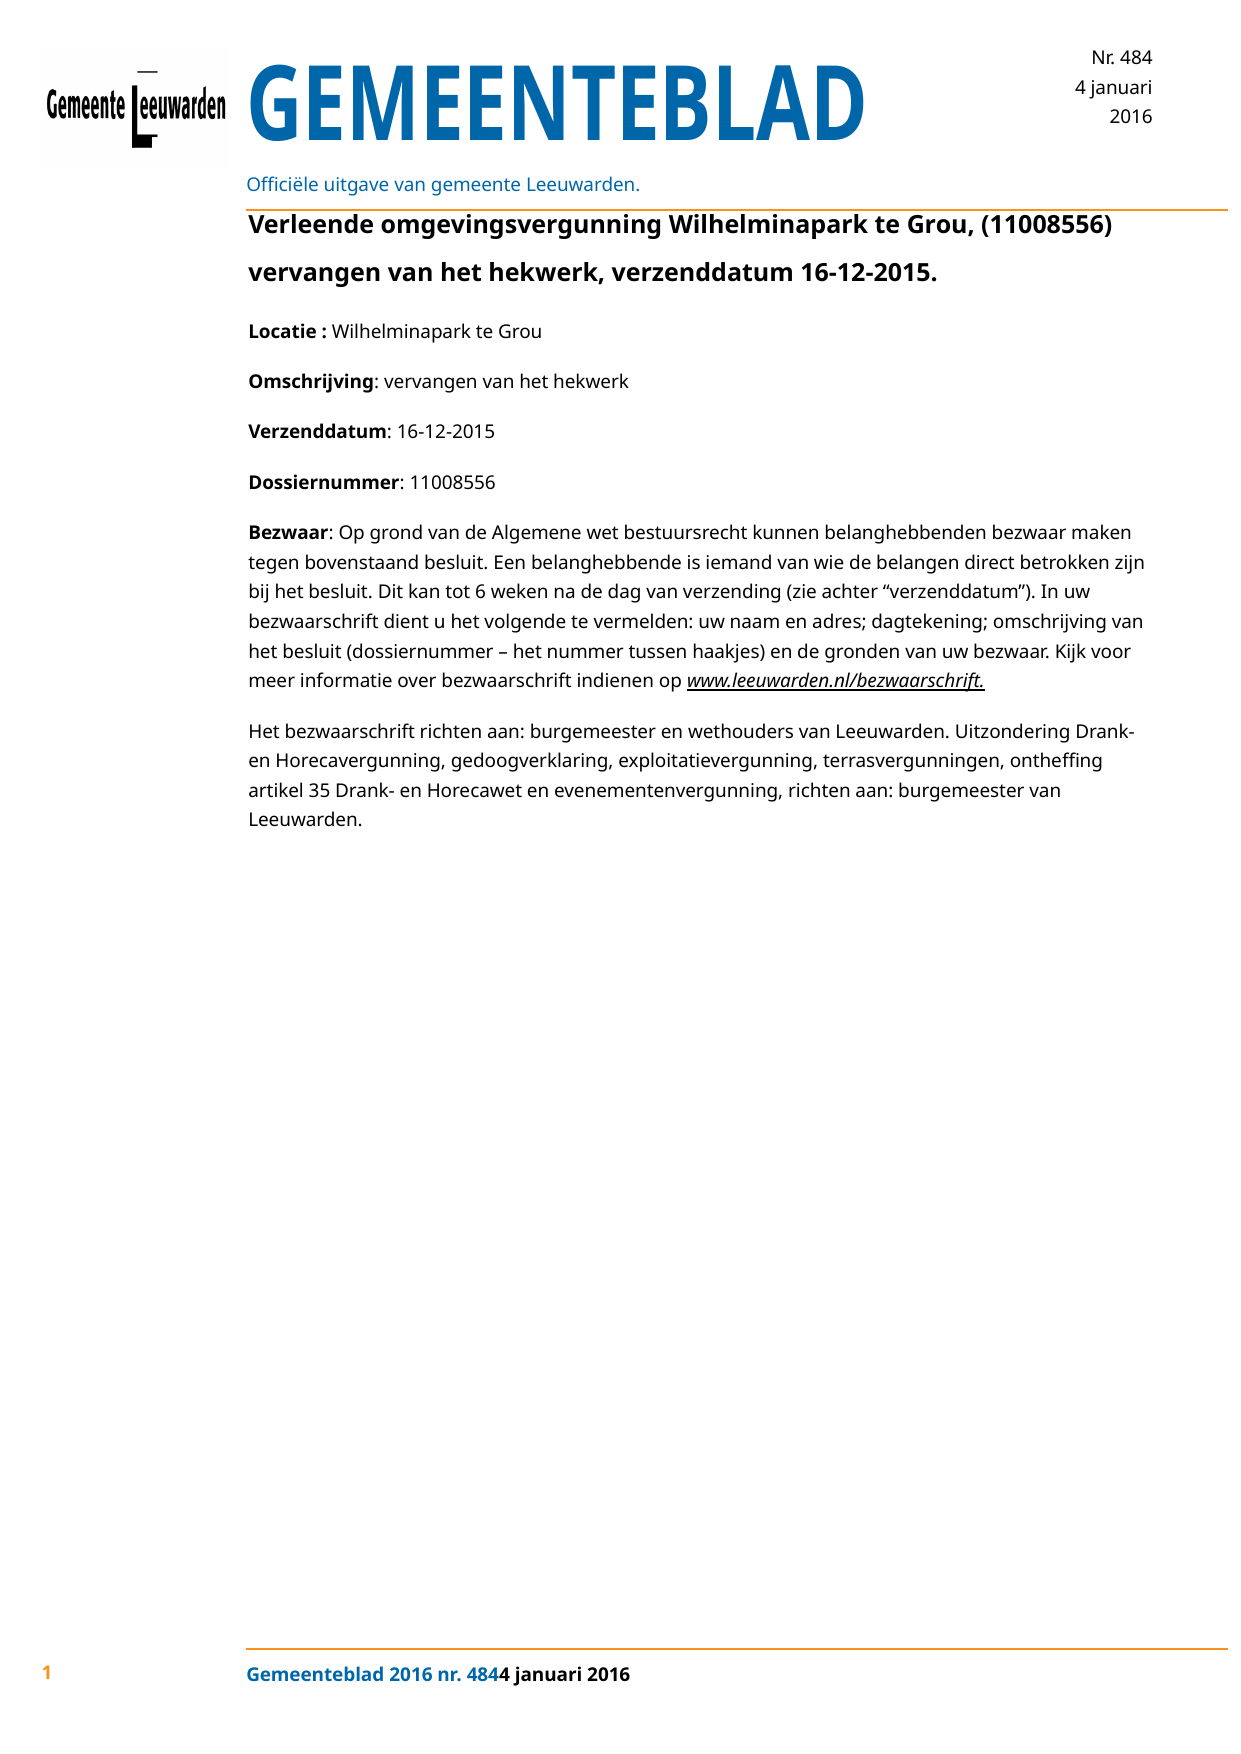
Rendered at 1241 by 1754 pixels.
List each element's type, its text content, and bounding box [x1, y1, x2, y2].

text Verzenddatum: 16-12-2015 [248, 419, 1152, 444]
text Het bezwaarschrift richten aan: burgemeester en wethouders van Leeuwarden. Uitzondering Drank- en Horecavergunning, gedoogverklaring, exploitatievergunning, terrasvergunningen, ontheffing artikel 35 Drank- en Horecawet en evenementenvergunning, richten aan: burgemeester van Leeuwarden. [248, 718, 1152, 832]
text Locatie : Wilhelminapark te Grou [248, 318, 1152, 344]
picture [41, 47, 231, 172]
text Bezwaar: Op grond van de Algemene wet bestuursrecht kunnen belanghebbenden bezwaar maken tegen bovenstaand besluit. Een belanghebbende is iemand van wie de belangen direct betrokken zijn bij het besluit. Dit kan tot 6 weken na de dag van verzending (zie achter “verzenddatum”). In uw bezwaarschrift dient u het volgende te vermelden: uw naam en adres; dagtekening; omschrijving van het besluit (dossiernummer – het nummer tussen haakjes) en de gronden van uw bezwaar. Kijk voor meer informatie over bezwaarschrift indienen op www.leeuwarden.nl/bezwaarschrift. [248, 519, 1152, 693]
text Verleende omgevingsvergunning Wilhelminapark te Grou, (11008556) vervangen van het hekwerk, verzenddatum 16-12-2015. [248, 211, 1152, 288]
text Dossiernummer: 11008556 [248, 469, 1152, 495]
text Omschrijving: vervangen van het hekwerk [248, 368, 1152, 394]
